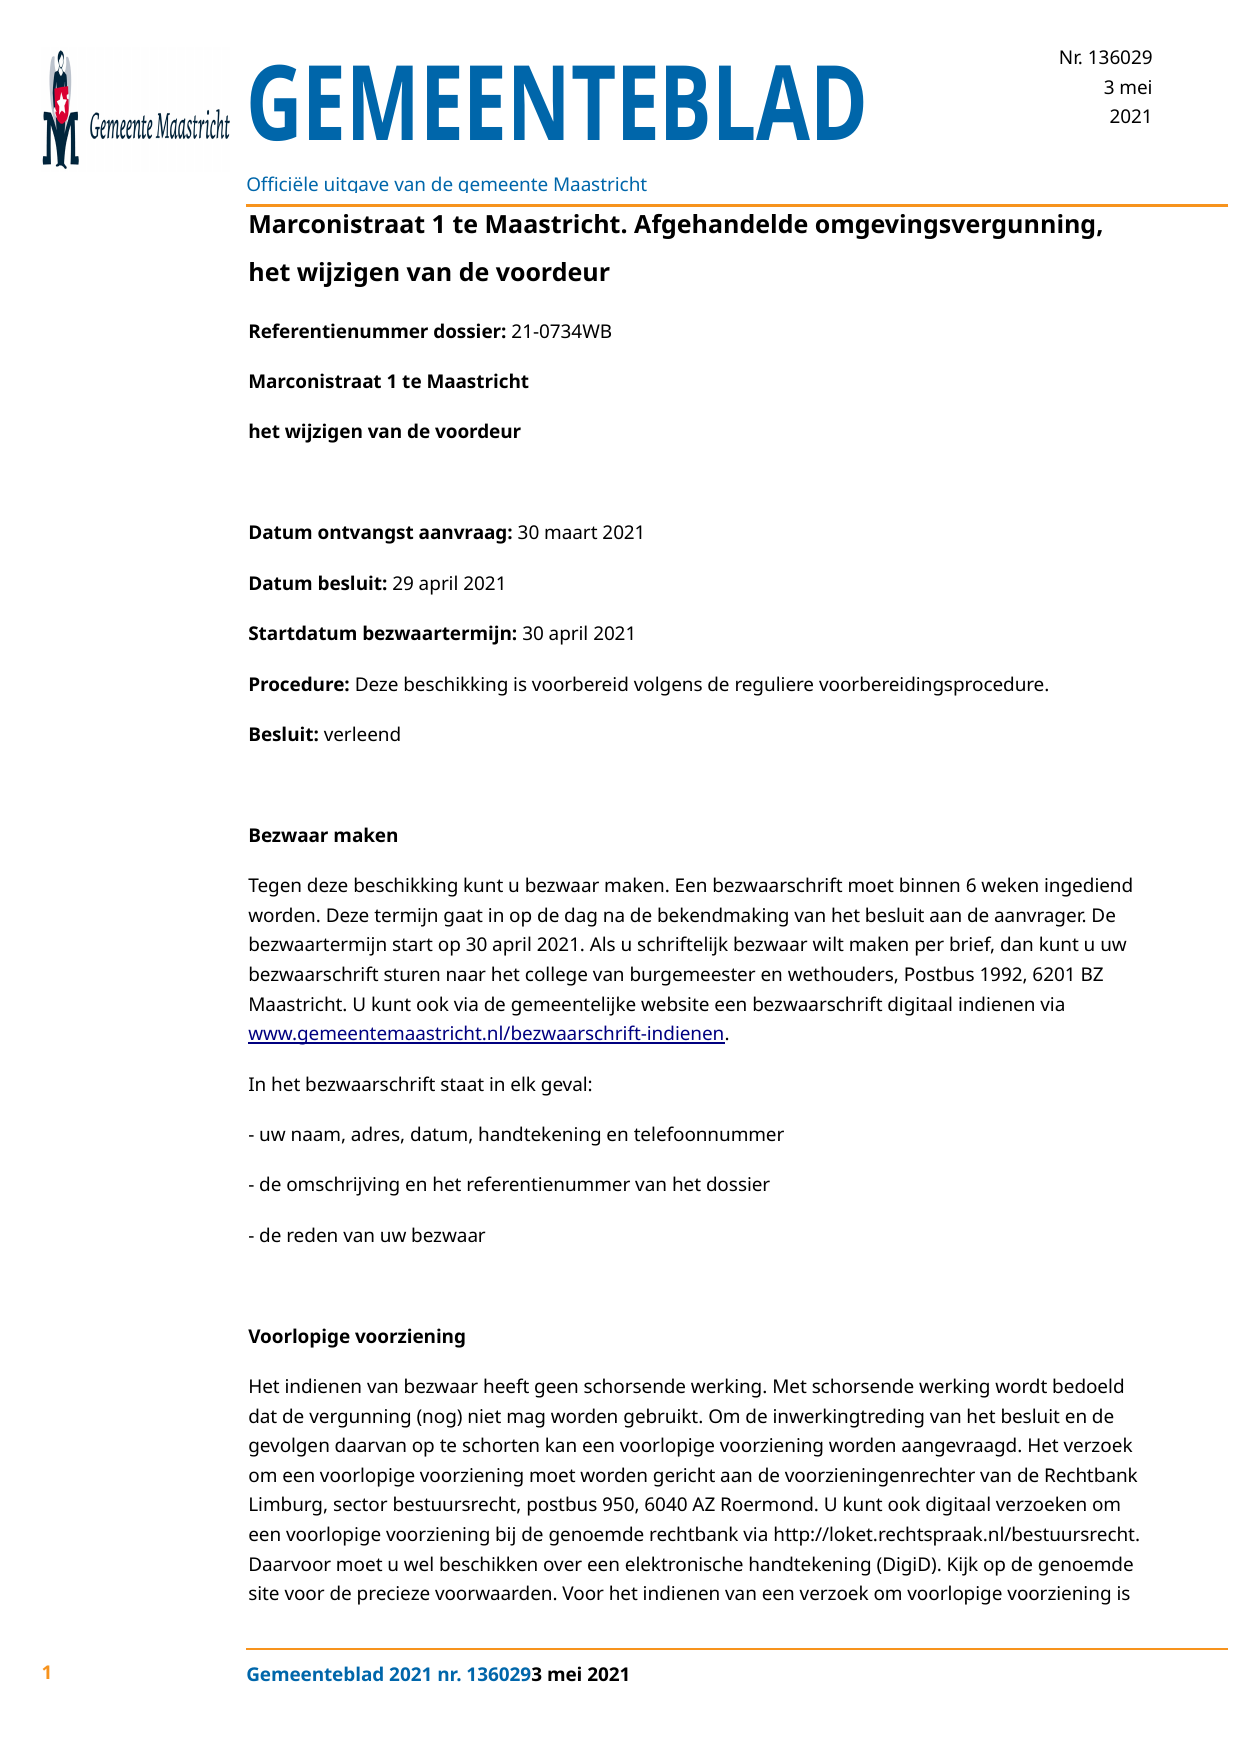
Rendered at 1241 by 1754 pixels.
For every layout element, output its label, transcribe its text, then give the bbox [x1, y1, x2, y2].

text Het indienen van bezwaar heeft geen schorsende werking. Met schorsende werking wordt bedoeld dat de vergunning (nog) niet mag worden gebruikt. Om de inwerkingtreding van het besluit en de gevolgen daarvan op te schorten kan een voorlopige voorziening worden aangevraagd. Het verzoek om een voorlopige voorziening moet worden gericht aan de voorzieningenrechter van de Rechtbank Limburg, sector bestuursrecht, postbus 950, 6040 AZ Roermond. U kunt ook digitaal verzoeken om een voorlopige voorziening bij de genoemde rechtbank via http://loket.rechtspraak.nl/bestuursrecht. Daarvoor moet u wel beschikken over een elektronische handtekening (DigiD). Kijk op de genoemde site voor de precieze voorwaarden. Voor het indienen van een verzoek om voorlopige voorziening is [248, 1373, 1152, 1606]
text - de reden van uw bezwaar [248, 1222, 1152, 1248]
text Bezwaar maken [248, 822, 1152, 848]
text Referentienummer dossier: 21-0734WB [248, 318, 1152, 344]
picture [41, 47, 231, 172]
text In het bezwaarschrift staat in elk geval: [248, 1071, 1152, 1097]
text Voorlopige voorziening [248, 1323, 1152, 1349]
text Datum besluit: 29 april 2021 [248, 570, 1152, 596]
text Marconistraat 1 te Maastricht [248, 368, 1152, 394]
text Marconistraat 1 te Maastricht. Afgehandelde omgevingsvergunning, het wijzigen van de voordeur [248, 207, 1152, 288]
text Datum ontvangst aanvraag: 30 maart 2021 [248, 519, 1152, 545]
text Tegen deze beschikking kunt u bezwaar maken. Een bezwaarschrift moet binnen 6 weken ingediend worden. Deze termijn gaat in op de dag na de bekendmaking van het besluit aan de aanvrager. De bezwaartermijn start op 30 april 2021. Als u schriftelijk bezwaar wilt maken per brief, dan kunt u uw bezwaarschrift sturen naar het college van burgemeester en wethouders, Postbus 1992, 6201 BZ Maastricht. U kunt ook via de gemeentelijke website een bezwaarschrift digitaal indienen via www.gemeentemaastricht.nl/bezwaarschrift-indienen. [248, 872, 1152, 1046]
text - uw naam, adres, datum, handtekening en telefoonnummer [248, 1121, 1152, 1147]
text Besluit: verleend [248, 721, 1152, 747]
text Procedure: Deze beschikking is voorbereid volgens de reguliere voorbereidingsprocedure. [248, 671, 1152, 697]
text - de omschrijving en het referentienummer van het dossier [248, 1172, 1152, 1197]
text Startdatum bezwaartermijn: 30 april 2021 [248, 620, 1152, 646]
text het wijzigen van de voordeur [248, 419, 1152, 444]
